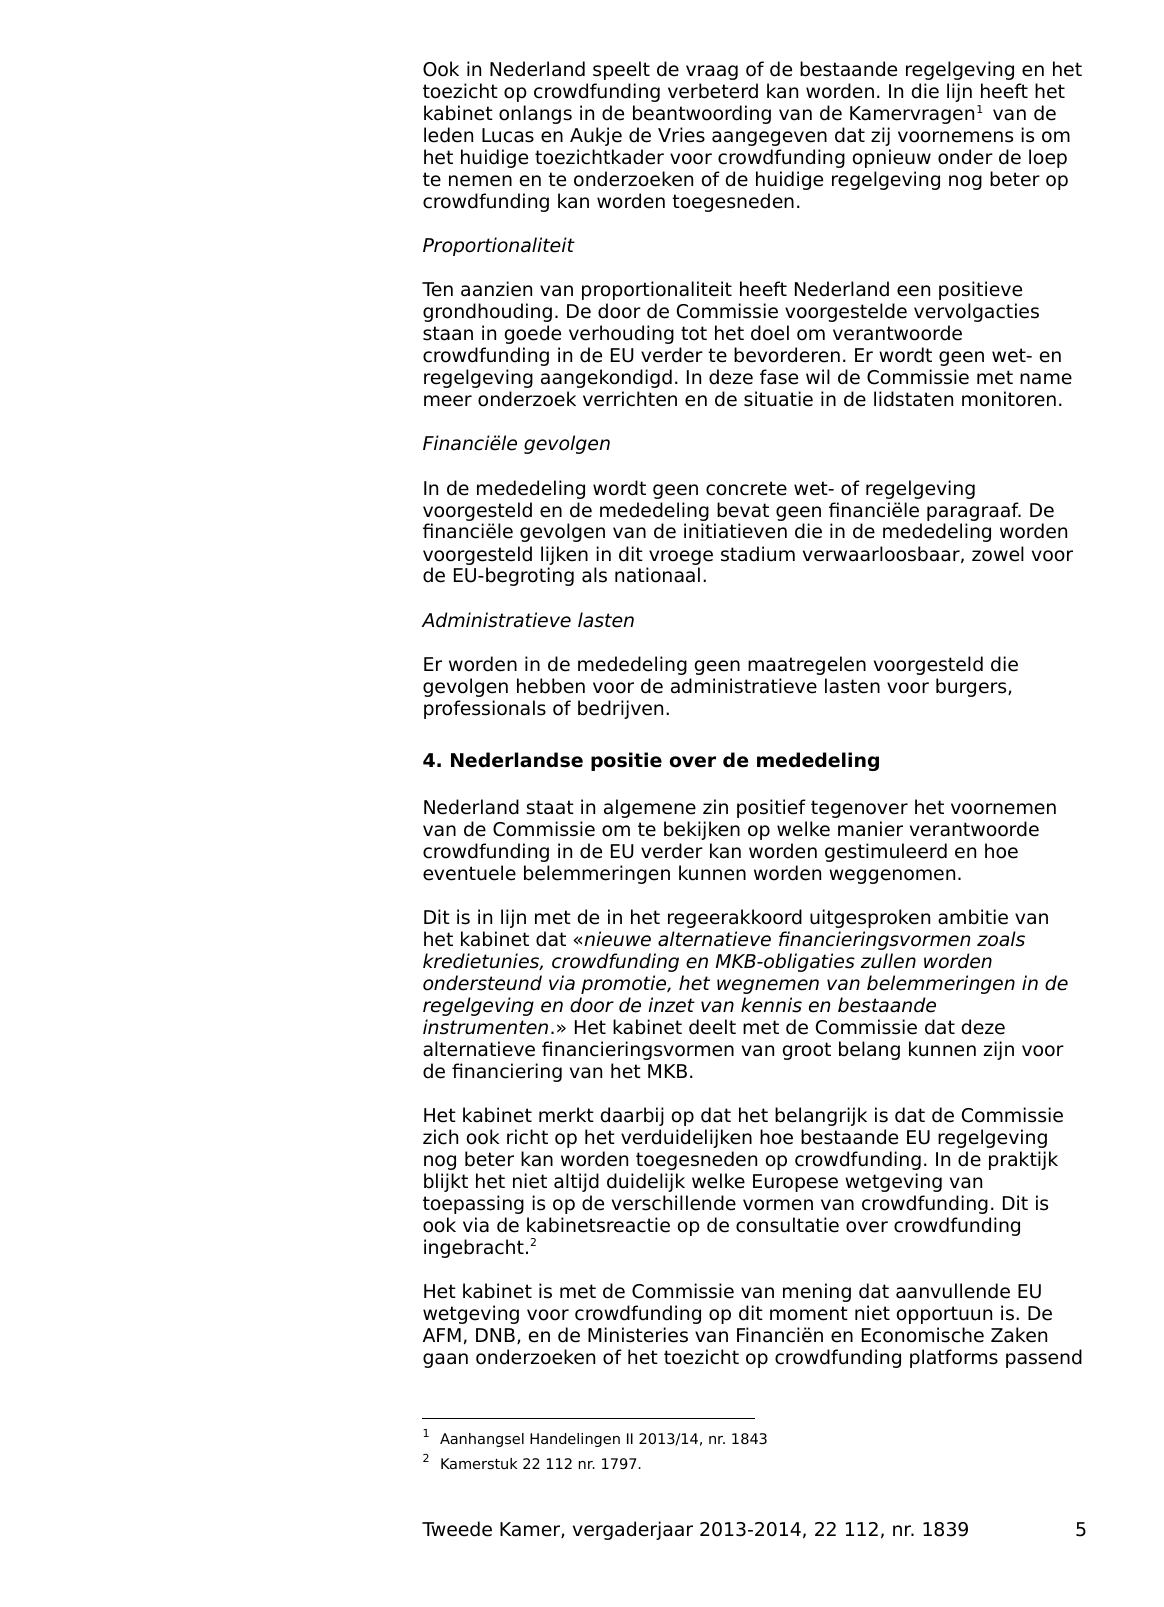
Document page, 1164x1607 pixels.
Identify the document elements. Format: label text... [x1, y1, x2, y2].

text Kamerstuk 22 112 nr. 1797. [422, 1452, 1087, 1474]
text Ten aanzien van proportionaliteit heeft Nederland een positieve grondhouding. De door de Commissie voorgestelde vervolgacties staan in goede verhouding tot het doel om verantwoorde crowdfunding in de EU verder te bevorderen. Er wordt geen wet- en regelgeving aangekondigd. In deze fase wil de Commissie met name meer onderzoek verrichten en de situatie in de lidstaten monitoren. [422, 279, 1087, 411]
text Nederland staat in algemene zin positief tegenover het voornemen van de Commissie om te bekijken op welke manier verantwoorde crowdfunding in de EU verder kan worden gestimuleerd en hoe eventuele belemmeringen kunnen worden weggenomen. [422, 797, 1087, 884]
subtitle Administratieve lasten [422, 609, 1087, 632]
subtitle Financiële gevolgen [422, 433, 1087, 455]
text Dit is in lijn met de in het regeerakkoord uitgesproken ambitie van het kabinet dat «nieuwe alternatieve financieringsvormen zoals kredietunies, crowdfunding en MKB-obligaties zullen worden ondersteund via promotie, het wegnemen van belemmeringen in de regelgeving en door de inzet van kennis en bestaande instrumenten.» Het kabinet deelt met de Commissie dat deze alternatieve financieringsvormen van groot belang kunnen zijn voor de financiering van het MKB. [422, 907, 1087, 1083]
subtitle 4. Nederlandse positie over de mededeling [422, 750, 1087, 772]
text In de mededeling wordt geen concrete wet- of regelgeving voorgesteld en de mededeling bevat geen financiële paragraaf. De financiële gevolgen van de initiatieven die in de mededeling worden voorgesteld lijken in dit vroege stadium verwaarloosbaar, zowel voor de EU-begroting als nationaal. [422, 477, 1087, 587]
text Ook in Nederland speelt de vraag of de bestaande regelgeving en het toezicht op crowdfunding verbeterd kan worden. In die lijn heeft het kabinet onlangs in de beantwoording van de Kamervragen van de leden Lucas en Aukje de Vries aangegeven dat zij voornemens is om het huidige toezichtkader voor crowdfunding opnieuw onder de loep te nemen en te onderzoeken of de huidige regelgeving nog beter op crowdfunding kan worden toegesneden. [422, 59, 1087, 213]
text Er worden in de mededeling geen maatregelen voorgesteld die gevolgen hebben voor de administratieve lasten voor burgers, professionals of bedrijven. [422, 654, 1087, 720]
text Het kabinet is met de Commissie van mening dat aanvullende EU wetgeving voor crowdfunding op dit moment niet opportuun is. De AFM, DNB, en de Ministeries van Financiën en Economische Zaken gaan onderzoeken of het toezicht op crowdfunding platforms passend [422, 1281, 1087, 1369]
subtitle Proportionaliteit [422, 235, 1087, 257]
text Het kabinet merkt daarbij op dat het belangrijk is dat de Commissie zich ook richt op het verduidelijken hoe bestaande EU regelgeving nog beter kan worden toegesneden op crowdfunding. In de praktijk blijkt het niet altijd duidelijk welke Europese wetgeving van toepassing is op de verschillende vormen van crowdfunding. Dit is ook via de kabinetsreactie op de consultatie over crowdfunding ingebracht. [422, 1105, 1087, 1259]
text Aanhangsel Handelingen II 2013/14, nr. 1843 [422, 1427, 1087, 1449]
